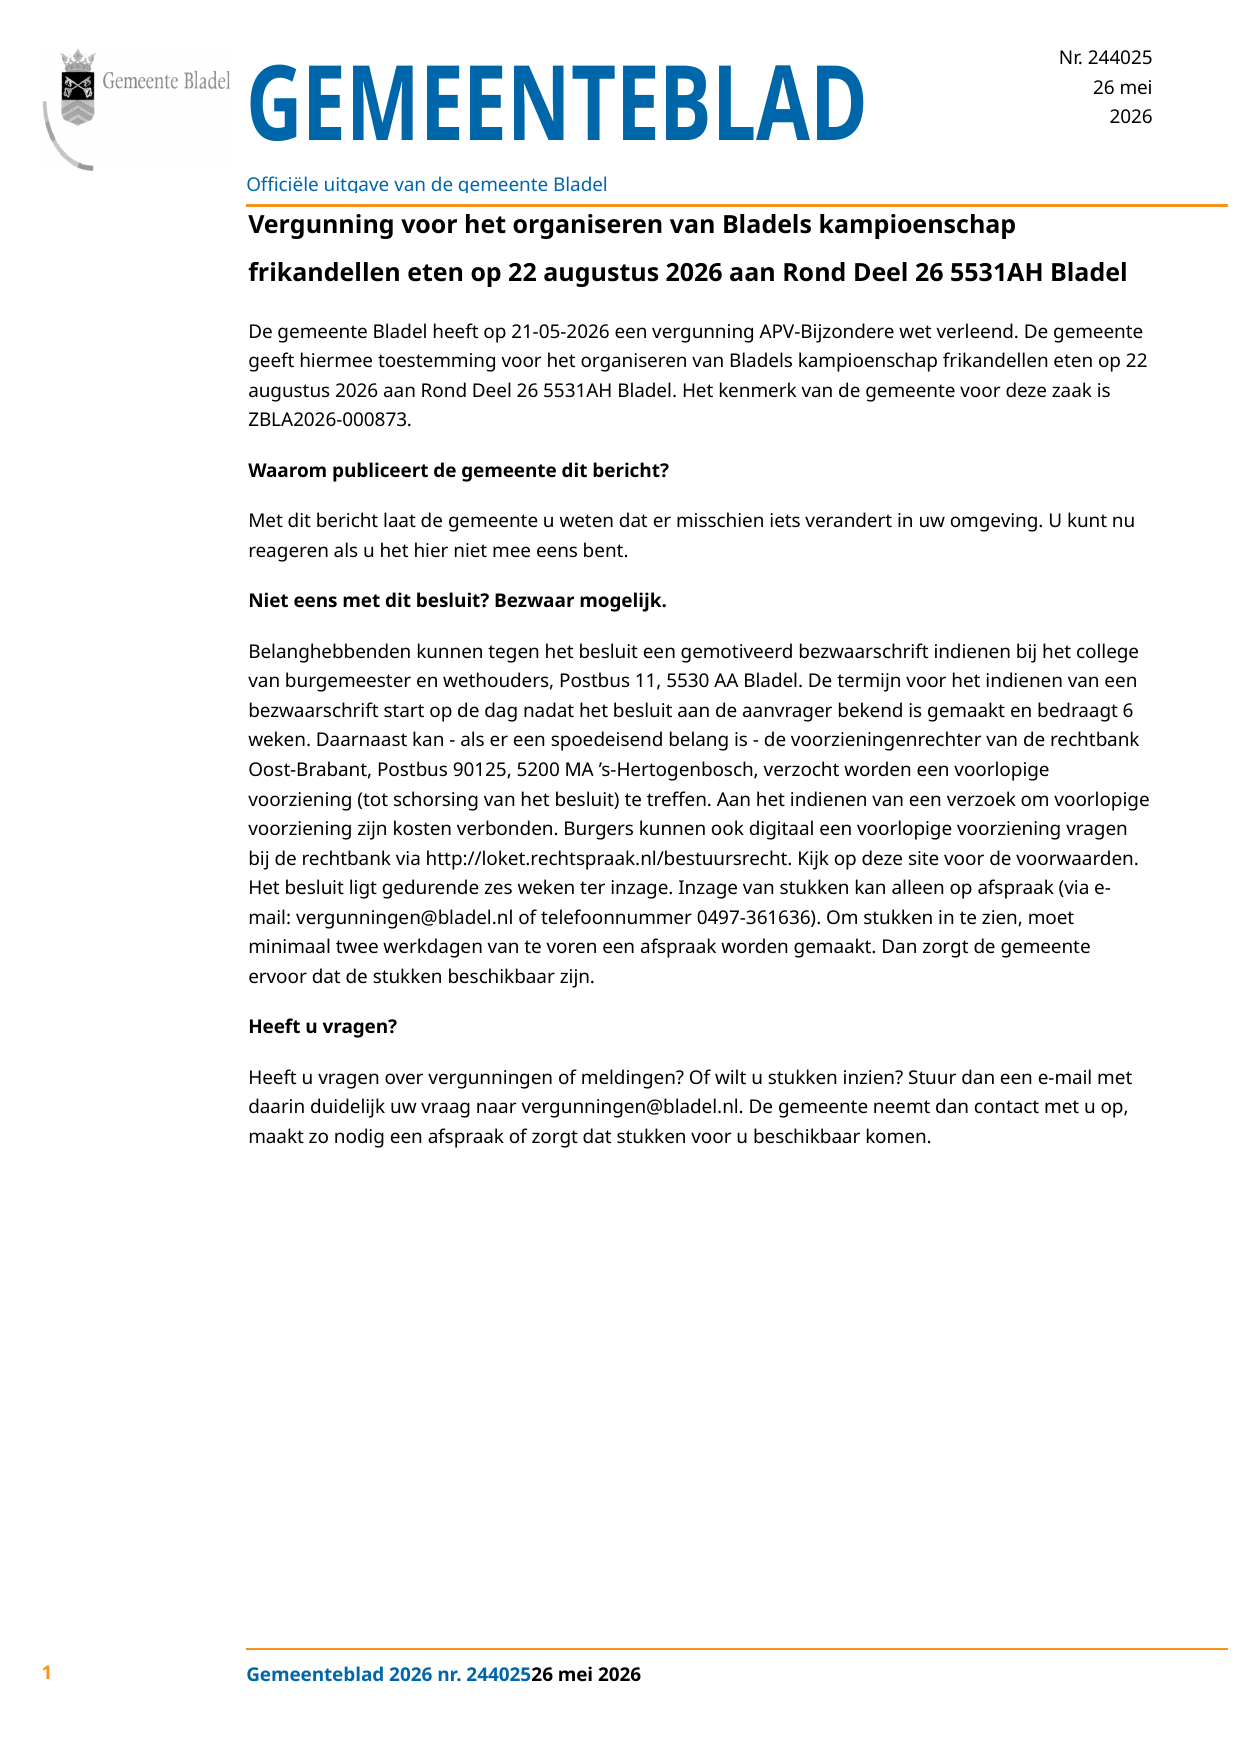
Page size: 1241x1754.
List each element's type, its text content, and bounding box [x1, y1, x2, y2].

text Met dit bericht laat de gemeente u weten dat er misschien iets verandert in uw omgeving. U kunt nu reageren als u het hier niet mee eens bent. [248, 507, 1152, 563]
picture [41, 47, 231, 172]
text Belanghebbenden kunnen tegen het besluit een gemotiveerd bezwaarschrift indienen bij het college van burgemeester en wethouders, Postbus 11, 5530 AA Bladel. De termijn voor het indienen van een bezwaarschrift start op de dag nadat het besluit aan de aanvrager bekend is gemaakt en bedraagt 6 weken. Daarnaast kan - als er een spoedeisend belang is - de voorzieningenrechter van de rechtbank Oost-Brabant, Postbus 90125, 5200 MA ’s-Hertogenbosch, verzocht worden een voorlopige voorziening (tot schorsing van het besluit) te treffen. Aan het indienen van een verzoek om voorlopige voorziening zijn kosten verbonden. Burgers kunnen ook digitaal een voorlopige voorziening vragen bij de rechtbank via http://loket.rechtspraak.nl/bestuursrecht. Kijk op deze site voor de voorwaarden. Het besluit ligt gedurende zes weken ter inzage. Inzage van stukken kan alleen op afspraak (via e-mail: vergunningen@bladel.nl of telefoonnummer 0497-361636). Om stukken in te zien, moet minimaal twee werkdagen van te voren een afspraak worden gemaakt. Dan zorgt de gemeente ervoor dat de stukken beschikbaar zijn. [248, 638, 1152, 989]
text Heeft u vragen? [248, 1014, 1152, 1039]
text De gemeente Bladel heeft op 21-05-2026 een vergunning APV-Bijzondere wet verleend. De gemeente geeft hiermee toestemming voor het organiseren van Bladels kampioenschap frikandellen eten op 22 augustus 2026 aan Rond Deel 26 5531AH Bladel. Het kenmerk van de gemeente voor deze zaak is ZBLA2026-000873. [248, 318, 1152, 432]
text Vergunning voor het organiseren van Bladels kampioenschap frikandellen eten op 22 augustus 2026 aan Rond Deel 26 5531AH Bladel [248, 207, 1152, 288]
text Waarom publiceert de gemeente dit bericht? [248, 457, 1152, 483]
text Heeft u vragen over vergunningen of meldingen? Of wilt u stukken inzien? Stuur dan een e-mail met daarin duidelijk uw vraag naar vergunningen@bladel.nl. De gemeente neemt dan contact met u op, maakt zo nodig een afspraak of zorgt dat stukken voor u beschikbaar komen. [248, 1064, 1152, 1149]
text Niet eens met dit besluit? Bezwaar mogelijk. [248, 587, 1152, 613]
